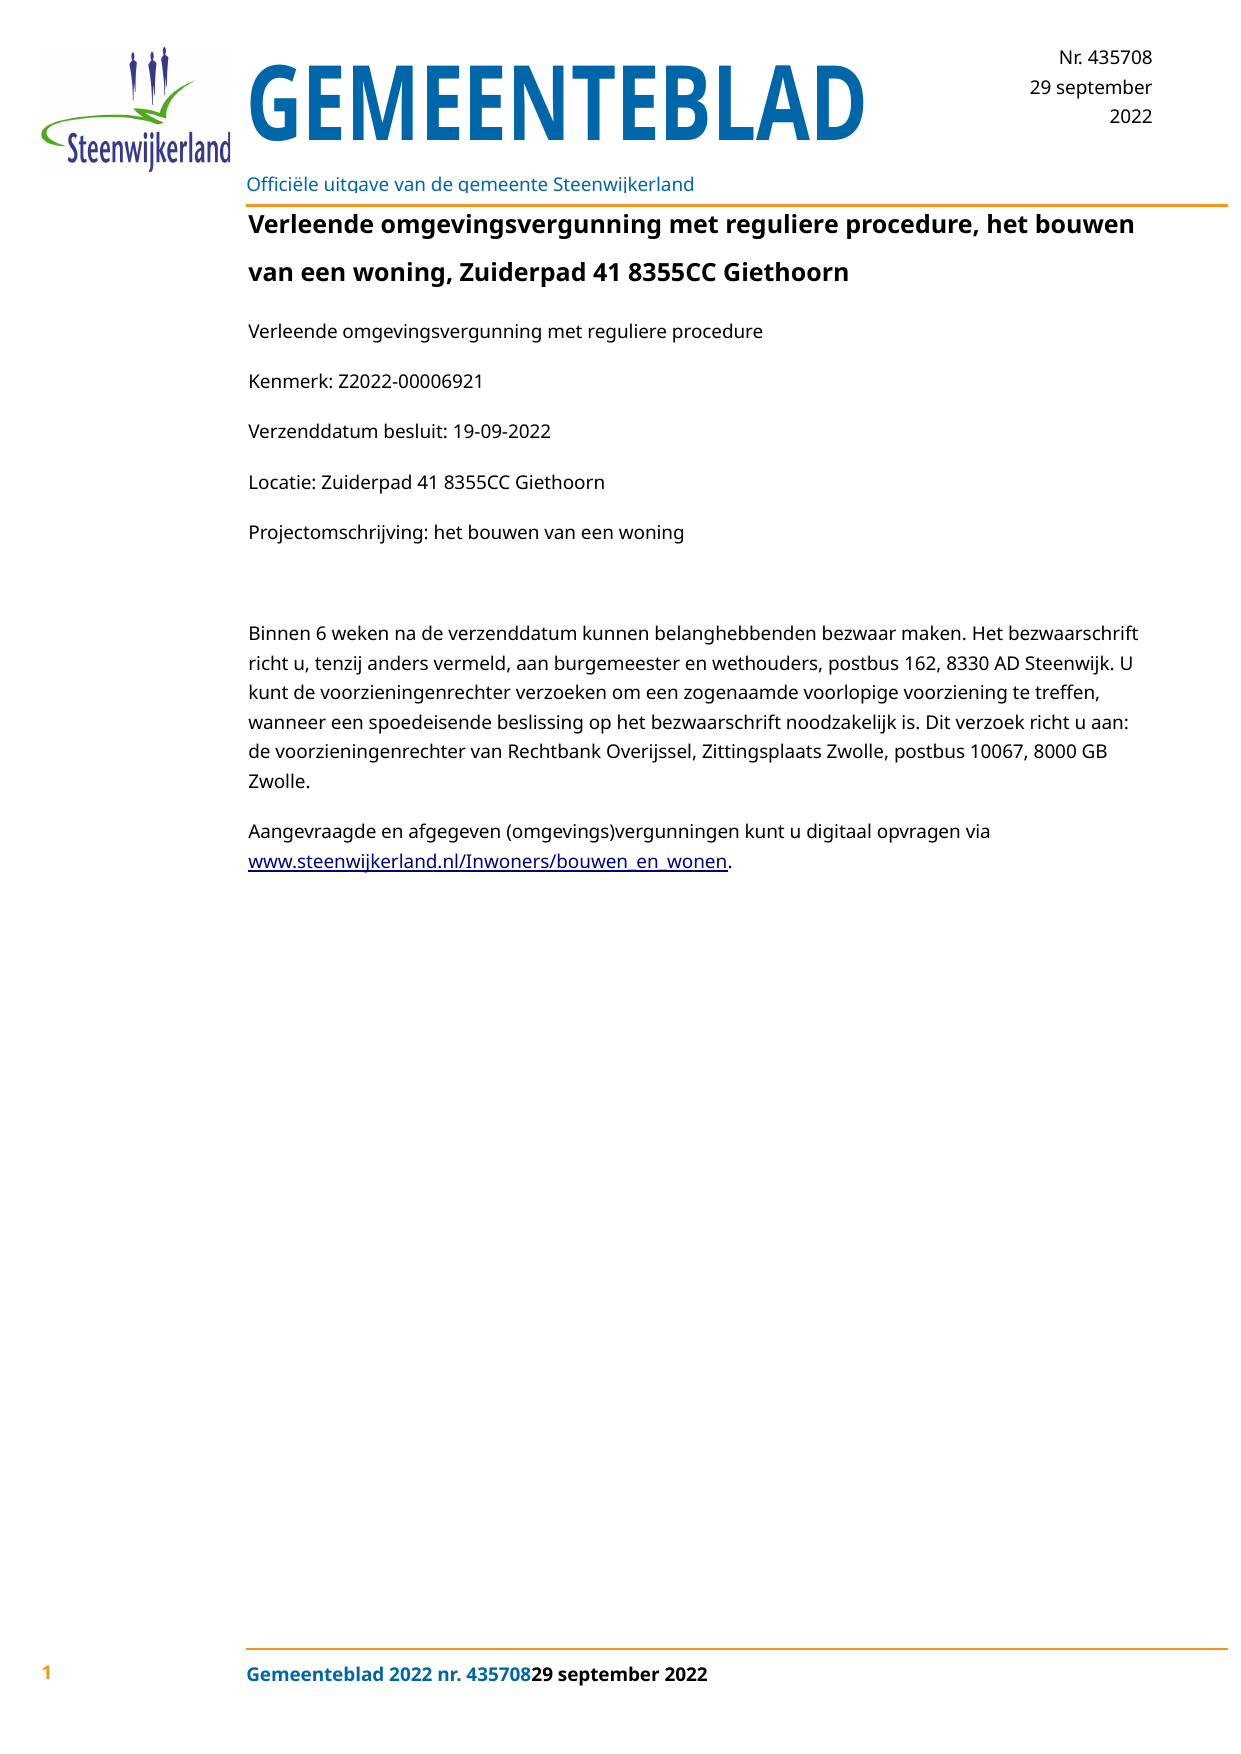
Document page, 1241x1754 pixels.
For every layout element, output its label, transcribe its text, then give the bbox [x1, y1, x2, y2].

text Verleende omgevingsvergunning met reguliere procedure [248, 318, 1152, 344]
picture [41, 47, 231, 172]
text Aangevraagde en afgegeven (omgevings)vergunningen kunt u digitaal opvragen via www.steenwijkerland.nl/Inwoners/bouwen_en_wonen. [248, 819, 1152, 874]
text Kenmerk: Z2022-00006921 [248, 368, 1152, 394]
text Verleende omgevingsvergunning met reguliere procedure, het bouwen van een woning, Zuiderpad 41 8355CC Giethoorn [248, 207, 1152, 288]
text Verzenddatum besluit: 19-09-2022 [248, 419, 1152, 444]
text Projectomschrijving: het bouwen van een woning [248, 519, 1152, 545]
text Binnen 6 weken na de verzenddatum kunnen belanghebbenden bezwaar maken. Het bezwaarschrift richt u, tenzij anders vermeld, aan burgemeester en wethouders, postbus 162, 8330 AD Steenwijk. U kunt de voorzieningenrechter verzoeken om een zogenaamde voorlopige voorziening te treffen, wanneer een spoedeisende beslissing op het bezwaarschrift noodzakelijk is. Dit verzoek richt u aan: de voorzieningenrechter van Rechtbank Overijssel, Zittingsplaats Zwolle, postbus 10067, 8000 GB Zwolle. [248, 620, 1152, 794]
text Locatie: Zuiderpad 41 8355CC Giethoorn [248, 469, 1152, 495]
